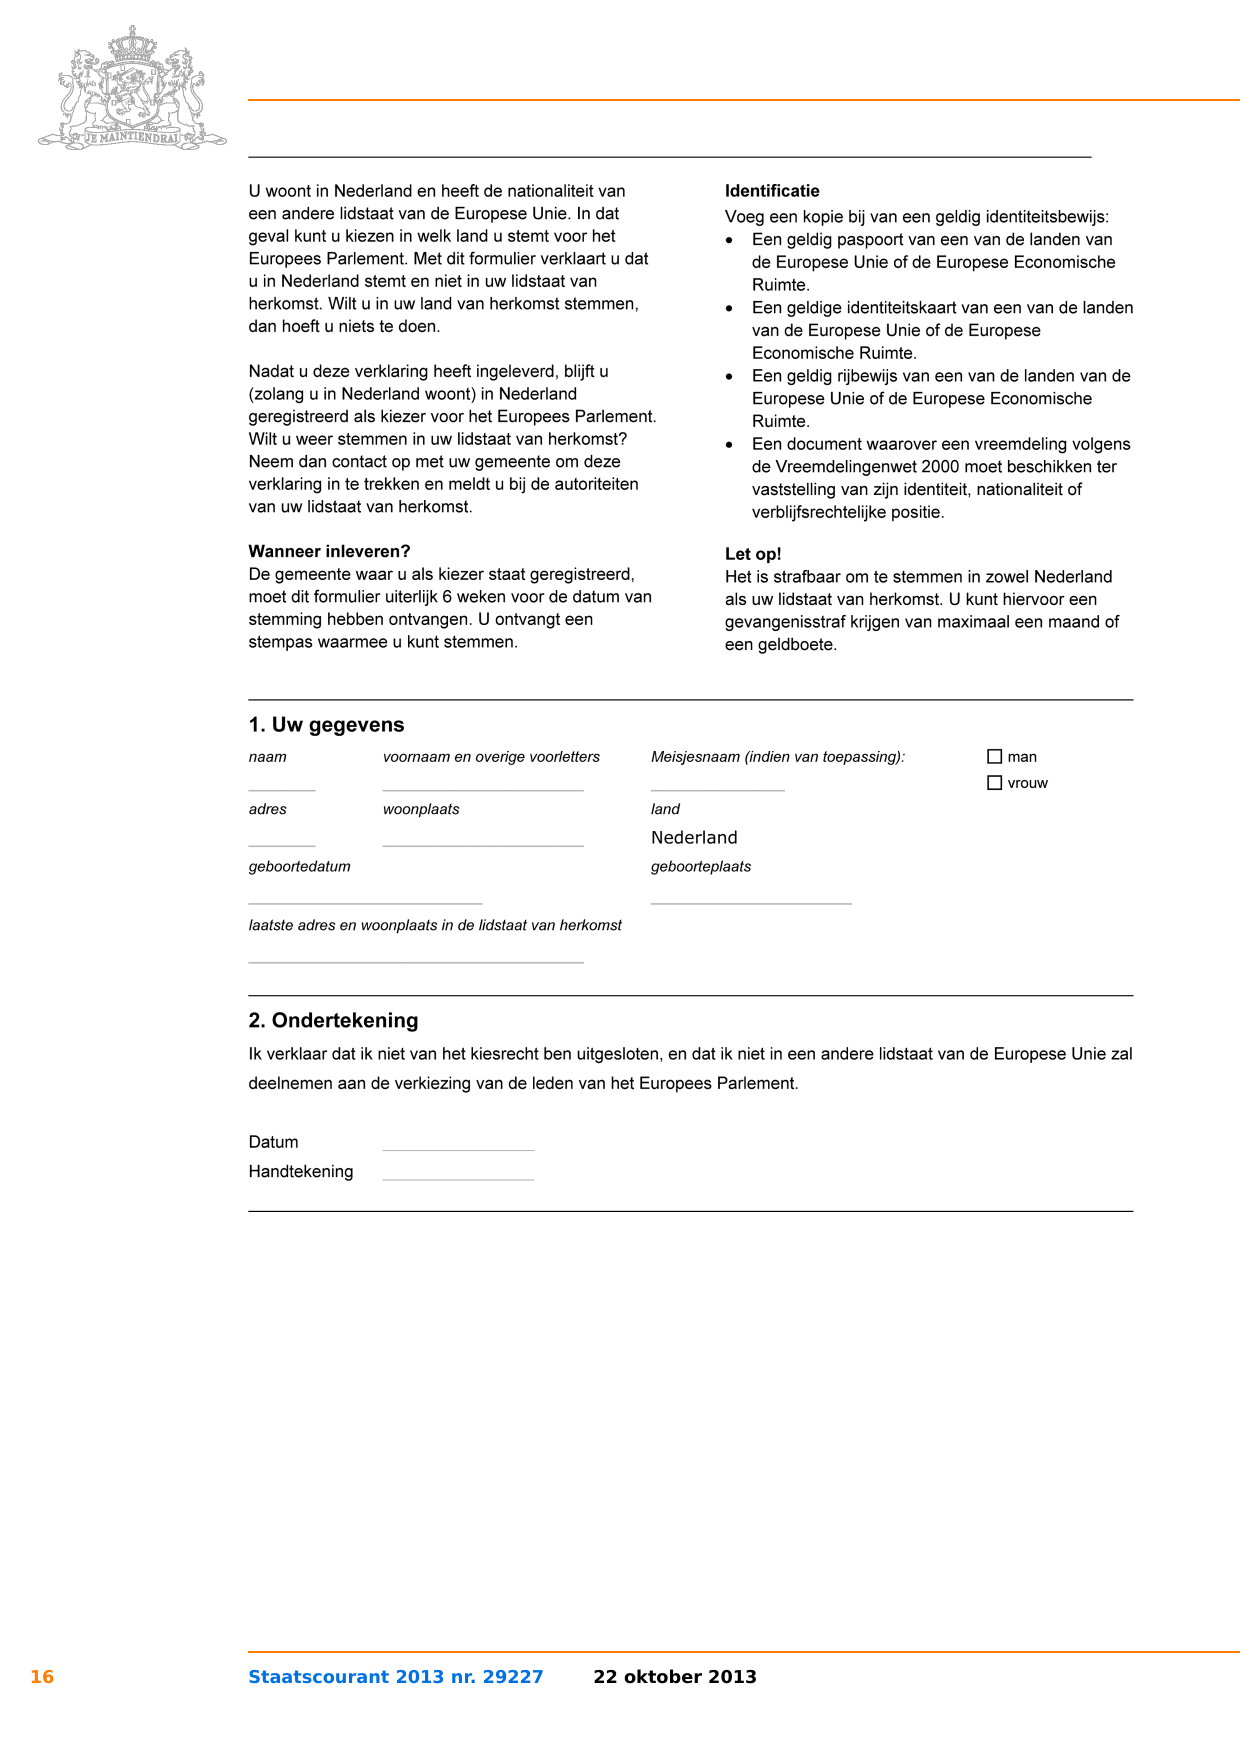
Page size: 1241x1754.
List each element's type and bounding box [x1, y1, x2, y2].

picture [248, 155, 1134, 1212]
picture [38, 25, 227, 150]
